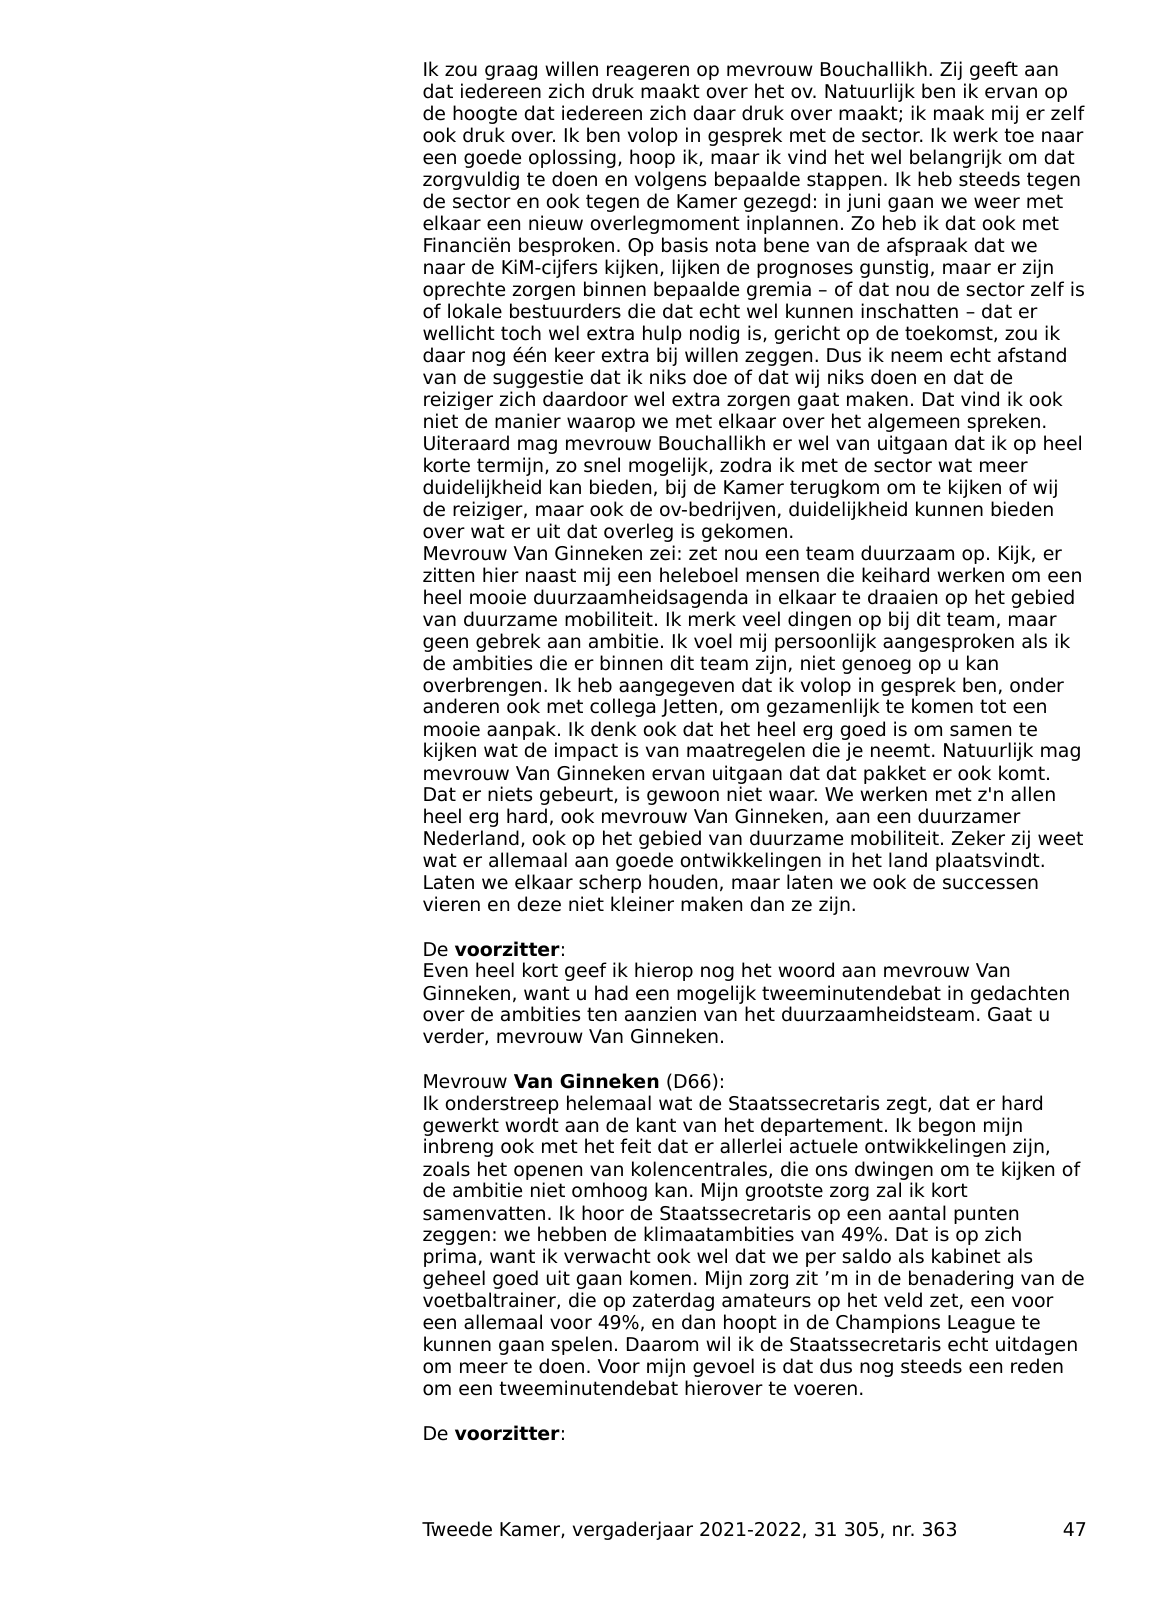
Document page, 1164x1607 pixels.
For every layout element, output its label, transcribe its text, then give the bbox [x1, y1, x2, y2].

text Uiteraard mag mevrouw Bouchallikh er wel van uitgaan dat ik op heel korte termijn, zo snel mogelijk, zodra ik met de sector wat meer duidelijkheid kan bieden, bij de Kamer terugkom om te kijken of wij de reiziger, maar ook de ov-bedrijven, duidelijkheid kunnen bieden over wat er uit dat overleg is gekomen. [422, 433, 1087, 543]
text Ik zou graag willen reageren op mevrouw Bouchallikh. Zij geeft aan dat iedereen zich druk maakt over het ov. Natuurlijk ben ik ervan op de hoogte dat iedereen zich daar druk over maakt; ik maak mij er zelf ook druk over. Ik ben volop in gesprek met de sector. Ik werk toe naar een goede oplossing, hoop ik, maar ik vind het wel belangrijk om dat zorgvuldig te doen en volgens bepaalde stappen. Ik heb steeds tegen de sector en ook tegen de Kamer gezegd: in juni gaan we weer met elkaar een nieuw overlegmoment inplannen. Zo heb ik dat ook met Financiën besproken. Op basis nota bene van de afspraak dat we naar de KiM-cijfers kijken, lijken de prognoses gunstig, maar er zijn oprechte zorgen binnen bepaalde gremia – of dat nou de sector zelf is of lokale bestuurders die dat echt wel kunnen inschatten – dat er wellicht toch wel extra hulp nodig is, gericht op de toekomst, zou ik daar nog één keer extra bij willen zeggen. Dus ik neem echt afstand van de suggestie dat ik niks doe of dat wij niks doen en dat de reiziger zich daardoor wel extra zorgen gaat maken. Dat vind ik ook niet de manier waarop we met elkaar over het algemeen spreken. [422, 59, 1087, 433]
text Ik onderstreep helemaal wat de Staatssecretaris zegt, dat er hard gewerkt wordt aan de kant van het departement. Ik begon mijn inbreng ook met het feit dat er allerlei actuele ontwikkelingen zijn, zoals het openen van kolencentrales, die ons dwingen om te kijken of de ambitie niet omhoog kan. Mijn grootste zorg zal ik kort samenvatten. Ik hoor de Staatssecretaris op een aantal punten zeggen: we hebben de klimaatambities van 49%. Dat is op zich prima, want ik verwacht ook wel dat we per saldo als kabinet als geheel goed uit gaan komen. Mijn zorg zit ’m in de benadering van de voetbaltrainer, die op zaterdag amateurs op het veld zet, een voor een allemaal voor 49%, en dan hoopt in de Champions League te kunnen gaan spelen. Daarom wil ik de Staatssecretaris echt uitdagen om meer te doen. Voor mijn gevoel is dat dus nog steeds een reden om een tweeminutendebat hierover te voeren. [422, 1092, 1087, 1400]
text Mevrouw Van Ginneken zei: zet nou een team duurzaam op. Kijk, er zitten hier naast mij een heleboel mensen die keihard werken om een heel mooie duurzaamheidsagenda in elkaar te draaien op het gebied van duurzame mobiliteit. Ik merk veel dingen op bij dit team, maar geen gebrek aan ambitie. Ik voel mij persoonlijk aangesproken als ik de ambities die er binnen dit team zijn, niet genoeg op u kan overbrengen. Ik heb aangegeven dat ik volop in gesprek ben, onder anderen ook met collega Jetten, om gezamenlijk te komen tot een mooie aanpak. Ik denk ook dat het heel erg goed is om samen te kijken wat de impact is van maatregelen die je neemt. Natuurlijk mag mevrouw Van Ginneken ervan uitgaan dat dat pakket er ook komt. Dat er niets gebeurt, is gewoon niet waar. We werken met z'n allen heel erg hard, ook mevrouw Van Ginneken, aan een duurzamer Nederland, ook op het gebied van duurzame mobiliteit. Zeker zij weet wat er allemaal aan goede ontwikkelingen in het land plaatsvindt. Laten we elkaar scherp houden, maar laten we ook de successen vieren en deze niet kleiner maken dan ze zijn. [422, 543, 1087, 916]
text Even heel kort geef ik hierop nog het woord aan mevrouw Van Ginneken, want u had een mogelijk tweeminutendebat in gedachten over de ambities ten aanzien van het duurzaamheidsteam. Gaat u verder, mevrouw Van Ginneken. [422, 960, 1087, 1048]
text De voorzitter: [422, 938, 1087, 960]
text Mevrouw Van Ginneken (D66): [422, 1071, 1087, 1092]
text De voorzitter: [422, 1422, 1087, 1444]
